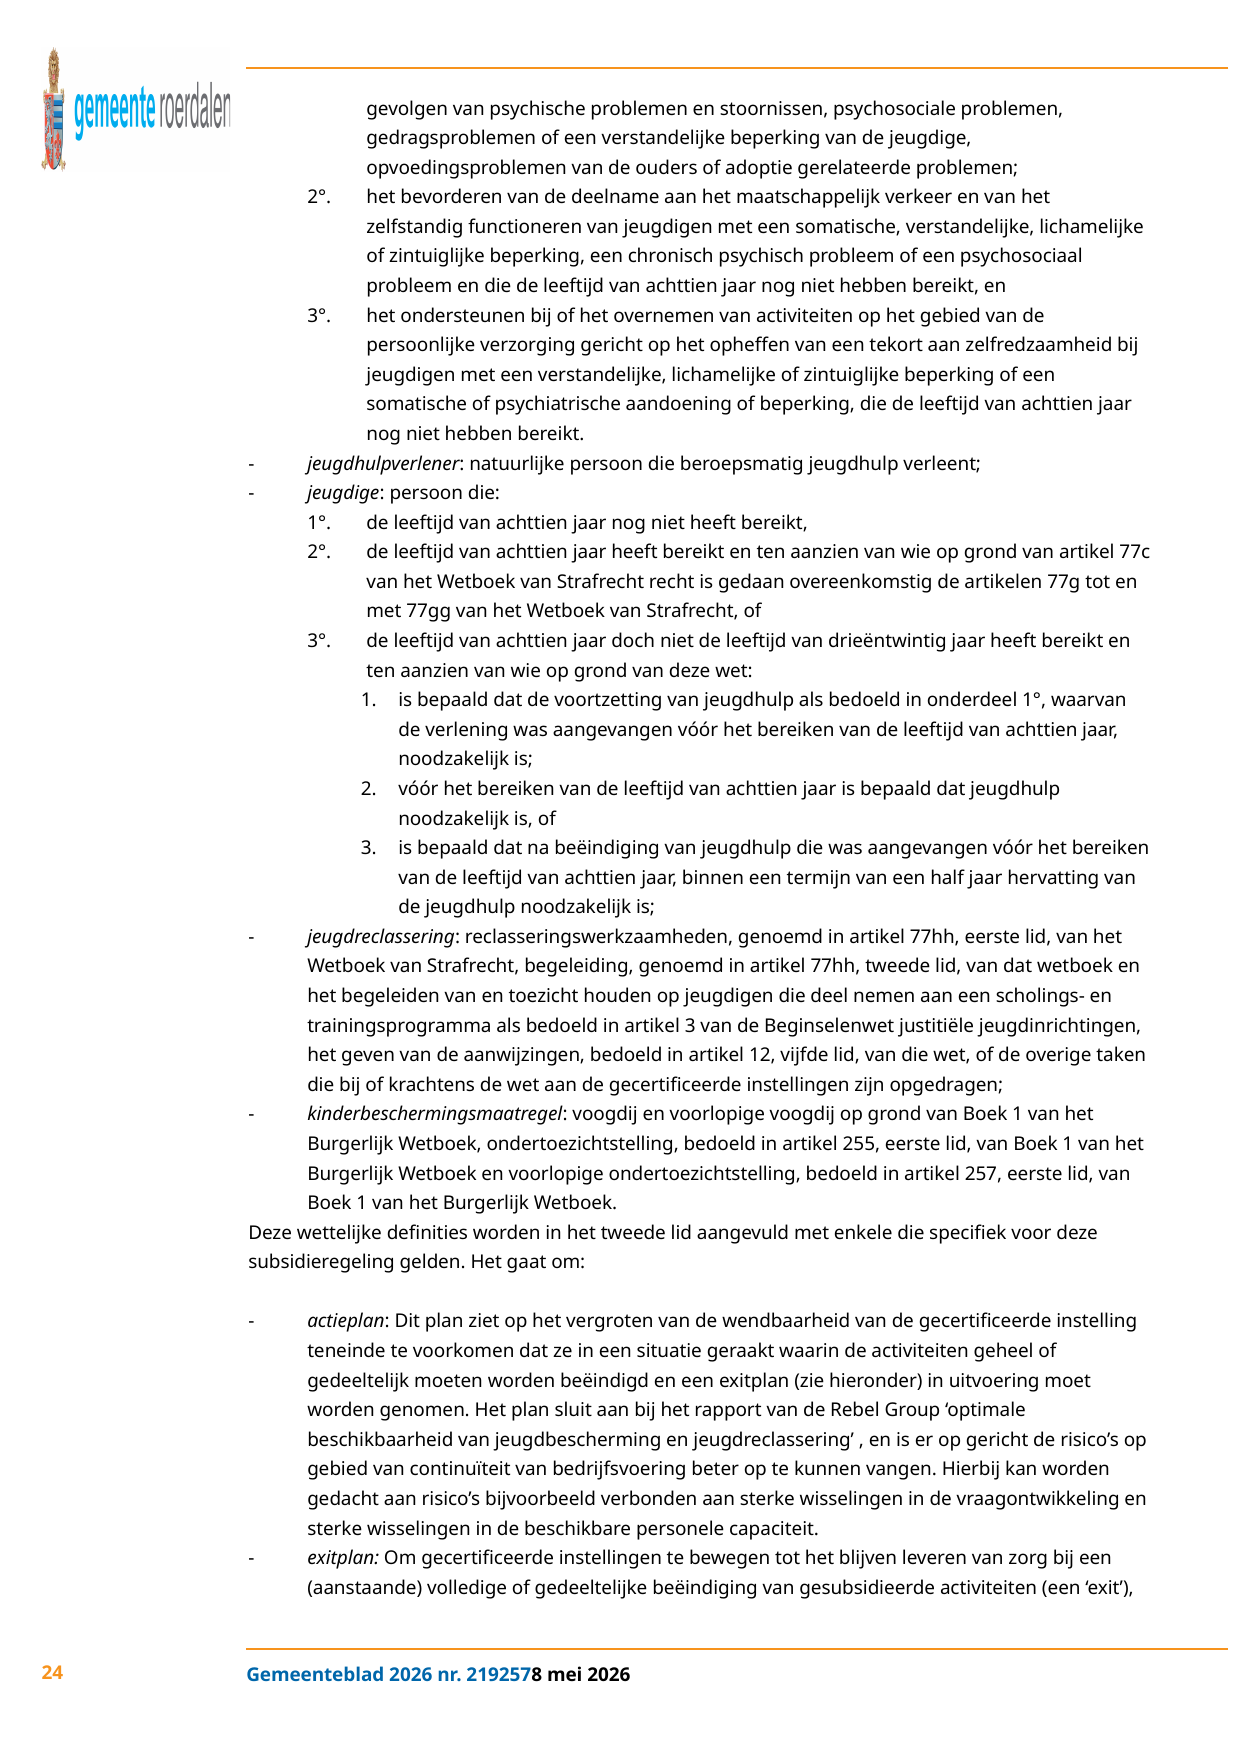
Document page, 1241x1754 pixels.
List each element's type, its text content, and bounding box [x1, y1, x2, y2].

list het ondersteunen bij of het overnemen van activiteiten op het gebied van de persoonlijke verzorging gericht op het opheffen van een tekort aan zelfredzaamheid bij jeugdigen met een verstandelijke, lichamelijke of zintuiglijke beperking of een somatische of psychiatrische aandoening of beperking, die de leeftijd van achttien jaar nog niet hebben bereikt. [307, 302, 1152, 446]
list kinderbeschermingsmaatregel: voogdij en voorlopige voogdij op grond van Boek 1 van het Burgerlijk Wetboek, ondertoezichtstelling, bedoeld in artikel 255, eerste lid, van Boek 1 van het Burgerlijk Wetboek en voorlopige ondertoezichtstelling, bedoeld in artikel 257, eerste lid, van Boek 1 van het Burgerlijk Wetboek. [248, 1101, 1152, 1215]
list vóór het bereiken van de leeftijd van achttien jaar is bepaald dat jeugdhulp noodzakelijk is, of [361, 775, 1152, 831]
picture [41, 47, 231, 172]
list de leeftijd van achttien jaar doch niet de leeftijd van drieëntwintig jaar heeft bereikt en ten aanzien van wie op grond van deze wet: [307, 627, 1152, 683]
list het bevorderen van de deelname aan het maatschappelijk verkeer en van het zelfstandig functioneren van jeugdigen met een somatische, verstandelijke, lichamelijke of zintuiglijke beperking, een chronisch psychisch probleem of een psychosociaal probleem en die de leeftijd van achttien jaar nog niet hebben bereikt, en [307, 183, 1152, 298]
list jeugdige: persoon die: [248, 479, 1152, 505]
list exitplan: Om gecertificeerde instellingen te bewegen tot het blijven leveren van zorg bij een (aanstaande) volledige of gedeeltelijke beëindiging van gesubsidieerde activiteiten (een ‘exit’), [248, 1544, 1152, 1600]
list de leeftijd van achttien jaar heeft bereikt en ten aanzien van wie op grond van artikel 77c van het Wetboek van Strafrecht recht is gedaan overeenkomstig de artikelen 77g tot en met 77gg van het Wetboek van Strafrecht, of [307, 538, 1152, 623]
list gevolgen van psychische problemen en stoornissen, psychosociale problemen, gedragsproblemen of een verstandelijke beperking van de jeugdige, opvoedingsproblemen van de ouders of adoptie gerelateerde problemen; [307, 95, 1152, 180]
list actieplan: Dit plan ziet op het vergroten van de wendbaarheid van de gecertificeerde instelling teneinde te voorkomen dat ze in een situatie geraakt waarin de activiteiten geheel of gedeeltelijk moeten worden beëindigd en een exitplan (zie hieronder) in uitvoering moet worden genomen. Het plan sluit aan bij het rapport van de Rebel Group ‘optimale beschikbaarheid van jeugdbescherming en jeugdreclassering’ , en is er op gericht de risico’s op gebied van continuïteit van bedrijfsvoering beter op te kunnen vangen. Hierbij kan worden gedacht aan risico’s bijvoorbeeld verbonden aan sterke wisselingen in de vraagontwikkeling en sterke wisselingen in de beschikbare personele capaciteit. [248, 1308, 1152, 1541]
list is bepaald dat na beëindiging van jeugdhulp die was aangevangen vóór het bereiken van de leeftijd van achttien jaar, binnen een termijn van een half jaar hervatting van de jeugdhulp noodzakelijk is; [361, 834, 1152, 919]
list jeugdhulpverlener: natuurlijke persoon die beroepsmatig jeugdhulp verleent; [248, 450, 1152, 476]
list de leeftijd van achttien jaar nog niet heeft bereikt, [307, 509, 1152, 535]
text Deze wettelijke definities worden in het tweede lid aangevuld met enkele die specifiek voor deze subsidieregeling gelden. Het gaat om: [248, 1219, 1152, 1274]
list is bepaald dat de voortzetting van jeugdhulp als bedoeld in onderdeel 1°, waarvan de verlening was aangevangen vóór het bereiken van de leeftijd van achttien jaar, noodzakelijk is; [361, 686, 1152, 771]
list jeugdreclassering: reclasseringswerkzaamheden, genoemd in artikel 77hh, eerste lid, van het Wetboek van Strafrecht, begeleiding, genoemd in artikel 77hh, tweede lid, van dat wetboek en het begeleiden van en toezicht houden op jeugdigen die deel nemen aan een scholings- en trainingsprogramma als bedoeld in artikel 3 van de Beginselenwet justitiële jeugdinrichtingen, het geven van de aanwijzingen, bedoeld in artikel 12, vijfde lid, van die wet, of de overige taken die bij of krachtens de wet aan de gecertificeerde instellingen zijn opgedragen; [248, 923, 1152, 1097]
